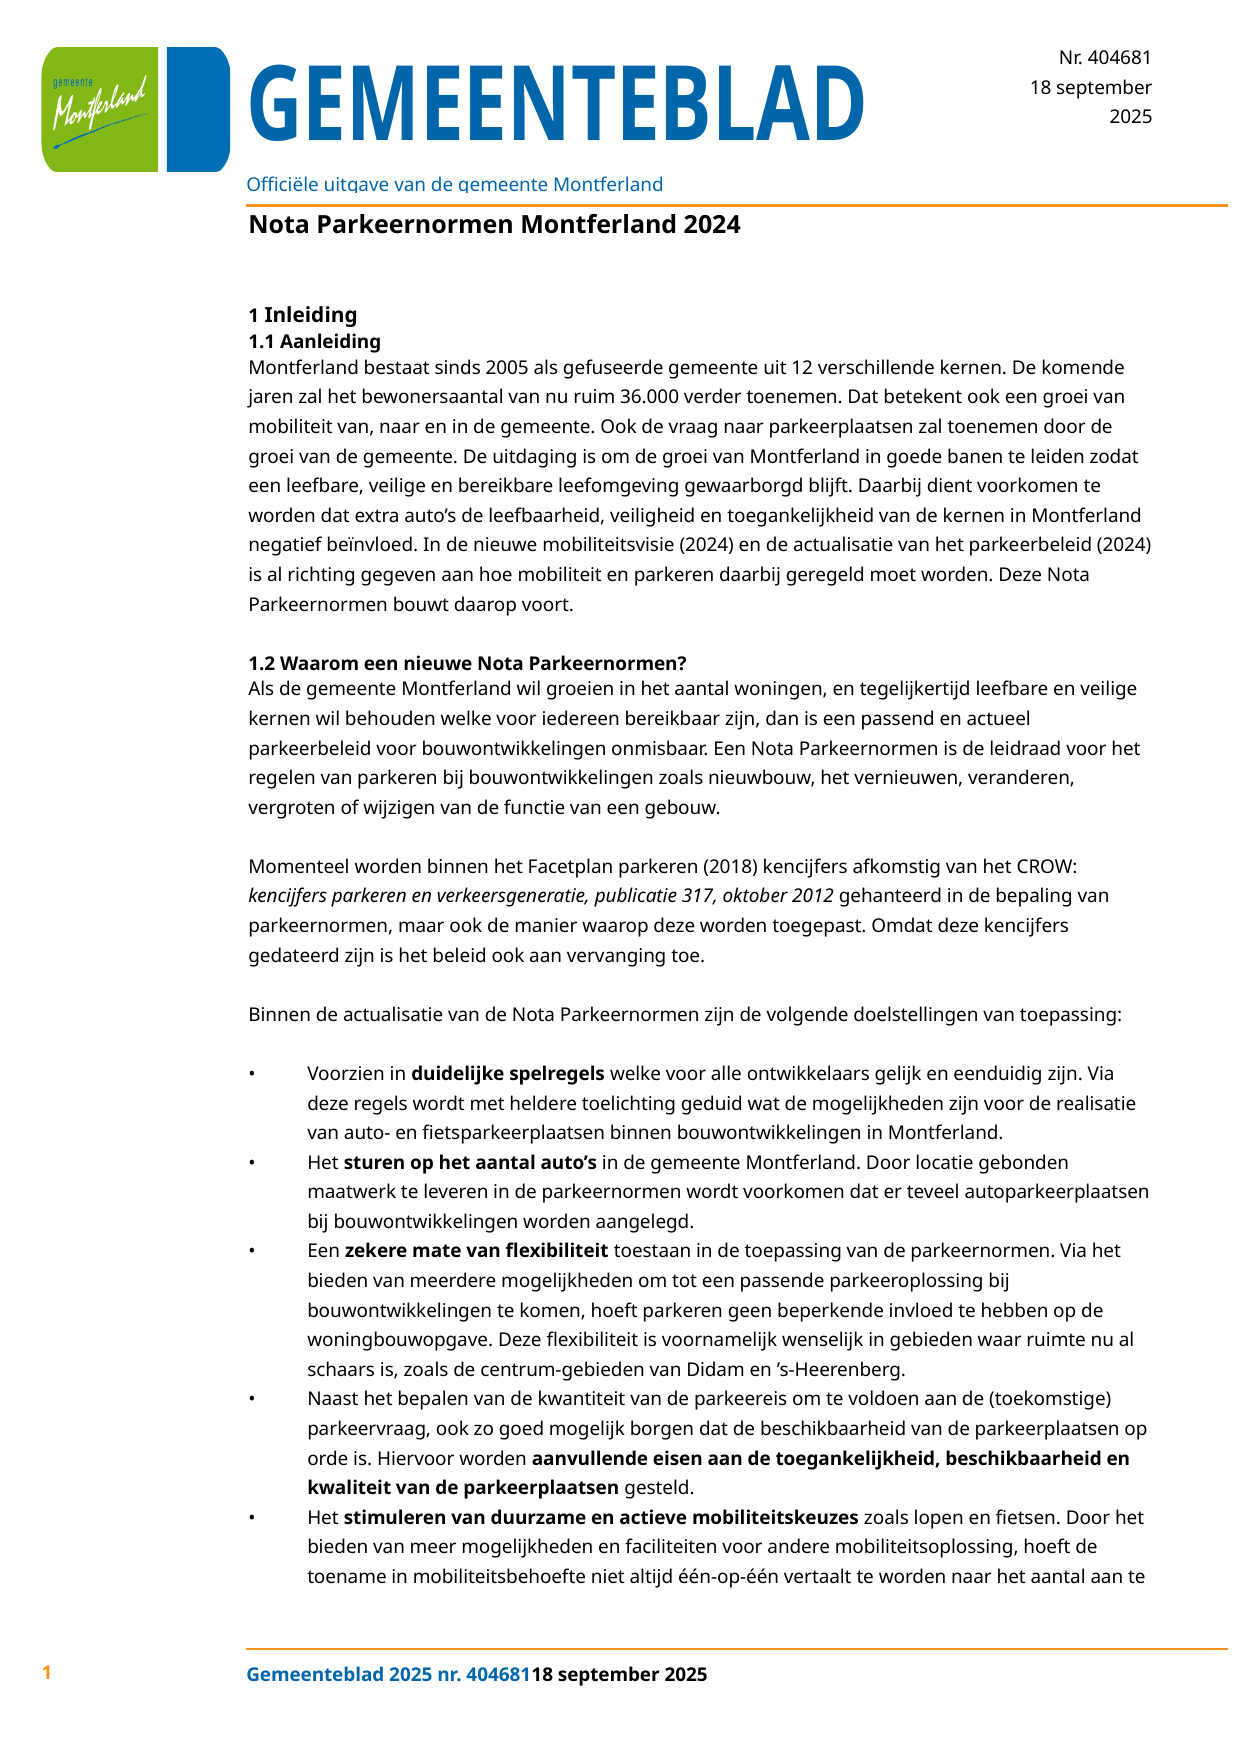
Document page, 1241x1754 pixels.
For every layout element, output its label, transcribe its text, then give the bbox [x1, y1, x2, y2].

text 1 Inleiding [248, 300, 1152, 328]
picture [41, 47, 231, 172]
text Nota Parkeernormen Montferland 2024 [248, 207, 1152, 241]
text 1.2 Waarom een nieuwe Nota Parkeernormen? [248, 650, 1152, 676]
list Een zekere mate van flexibiliteit toestaan in de toepassing van de parkeernormen. Via het bieden van meerdere mogelijkheden om tot een passende parkeeroplossing bij bouwontwikkelingen te komen, hoeft parkeren geen beperkende invloed te hebben op de woningbouwopgave. Deze flexibiliteit is voornamelijk wenselijk in gebieden waar ruimte nu al schaars is, zoals de centrum-gebieden van Didam en ’s-Heerenberg. [248, 1238, 1152, 1382]
text Als de gemeente Montferland wil groeien in het aantal woningen, en tegelijkertijd leefbare en veilige kernen wil behouden welke voor iedereen bereikbaar zijn, dan is een passend en actueel parkeerbeleid voor bouwontwikkelingen onmisbaar. Een Nota Parkeernormen is de leidraad voor het regelen van parkeren bij bouwontwikkelingen zoals nieuwbouw, het vernieuwen, veranderen, vergroten of wijzigen van de functie van een gebouw. [248, 676, 1152, 820]
text Montferland bestaat sinds 2005 als gefuseerde gemeente uit 12 verschillende kernen. De komende jaren zal het bewonersaantal van nu ruim 36.000 verder toenemen. Dat betekent ook een groei van mobiliteit van, naar en in de gemeente. Ook de vraag naar parkeerplaatsen zal toenemen door de groei van de gemeente. De uitdaging is om de groei van Montferland in goede banen te leiden zodat een leefbare, veilige en bereikbare leefomgeving gewaarborgd blijft. Daarbij dient voorkomen te worden dat extra auto’s de leefbaarheid, veiligheid en toegankelijkheid van de kernen in Montferland negatief beïnvloed. In de nieuwe mobiliteitsvisie (2024) en de actualisatie van het parkeerbeleid (2024) is al richting gegeven aan hoe mobiliteit en parkeren daarbij geregeld moet worden. Deze Nota Parkeernormen bouwt daarop voort. [248, 354, 1152, 616]
list Het sturen op het aantal auto’s in de gemeente Montferland. Door locatie gebonden maatwerk te leveren in de parkeernormen wordt voorkomen dat er teveel autoparkeerplaatsen bij bouwontwikkelingen worden aangelegd. [248, 1149, 1152, 1234]
text Momenteel worden binnen het Facetplan parkeren (2018) kencijfers afkomstig van het CROW: kencijfers parkeren en verkeersgeneratie, publicatie 317, oktober 2012 gehanteerd in de bepaling van parkeernormen, maar ook de manier waarop deze worden toegepast. Omdat deze kencijfers gedateerd zijn is het beleid ook aan vervanging toe. [248, 853, 1152, 968]
text 1.1 Aanleiding [248, 328, 1152, 354]
list Naast het bepalen van de kwantiteit van de parkeereis om te voldoen aan de (toekomstige) parkeervraag, ook zo goed mogelijk borgen dat de beschikbaarheid van de parkeerplaatsen op orde is. Hiervoor worden aanvullende eisen aan de toegankelijkheid, beschikbaarheid en kwaliteit van de parkeerplaatsen gesteld. [248, 1386, 1152, 1500]
list Voorzien in duidelijke spelregels welke voor alle ontwikkelaars gelijk en eenduidig zijn. Via deze regels wordt met heldere toelichting geduid wat de mogelijkheden zijn voor de realisatie van auto- en fietsparkeerplaatsen binnen bouwontwikkelingen in Montferland. [248, 1060, 1152, 1145]
text Binnen de actualisatie van de Nota Parkeernormen zijn de volgende doelstellingen van toepassing: [248, 1001, 1152, 1027]
list Het stimuleren van duurzame en actieve mobiliteitskeuzes zoals lopen en fietsen. Door het bieden van meer mogelijkheden en faciliteiten voor andere mobiliteitsoplossing, hoeft de toename in mobiliteitsbehoefte niet altijd één-op-één vertaalt te worden naar het aantal aan te [248, 1504, 1152, 1589]
